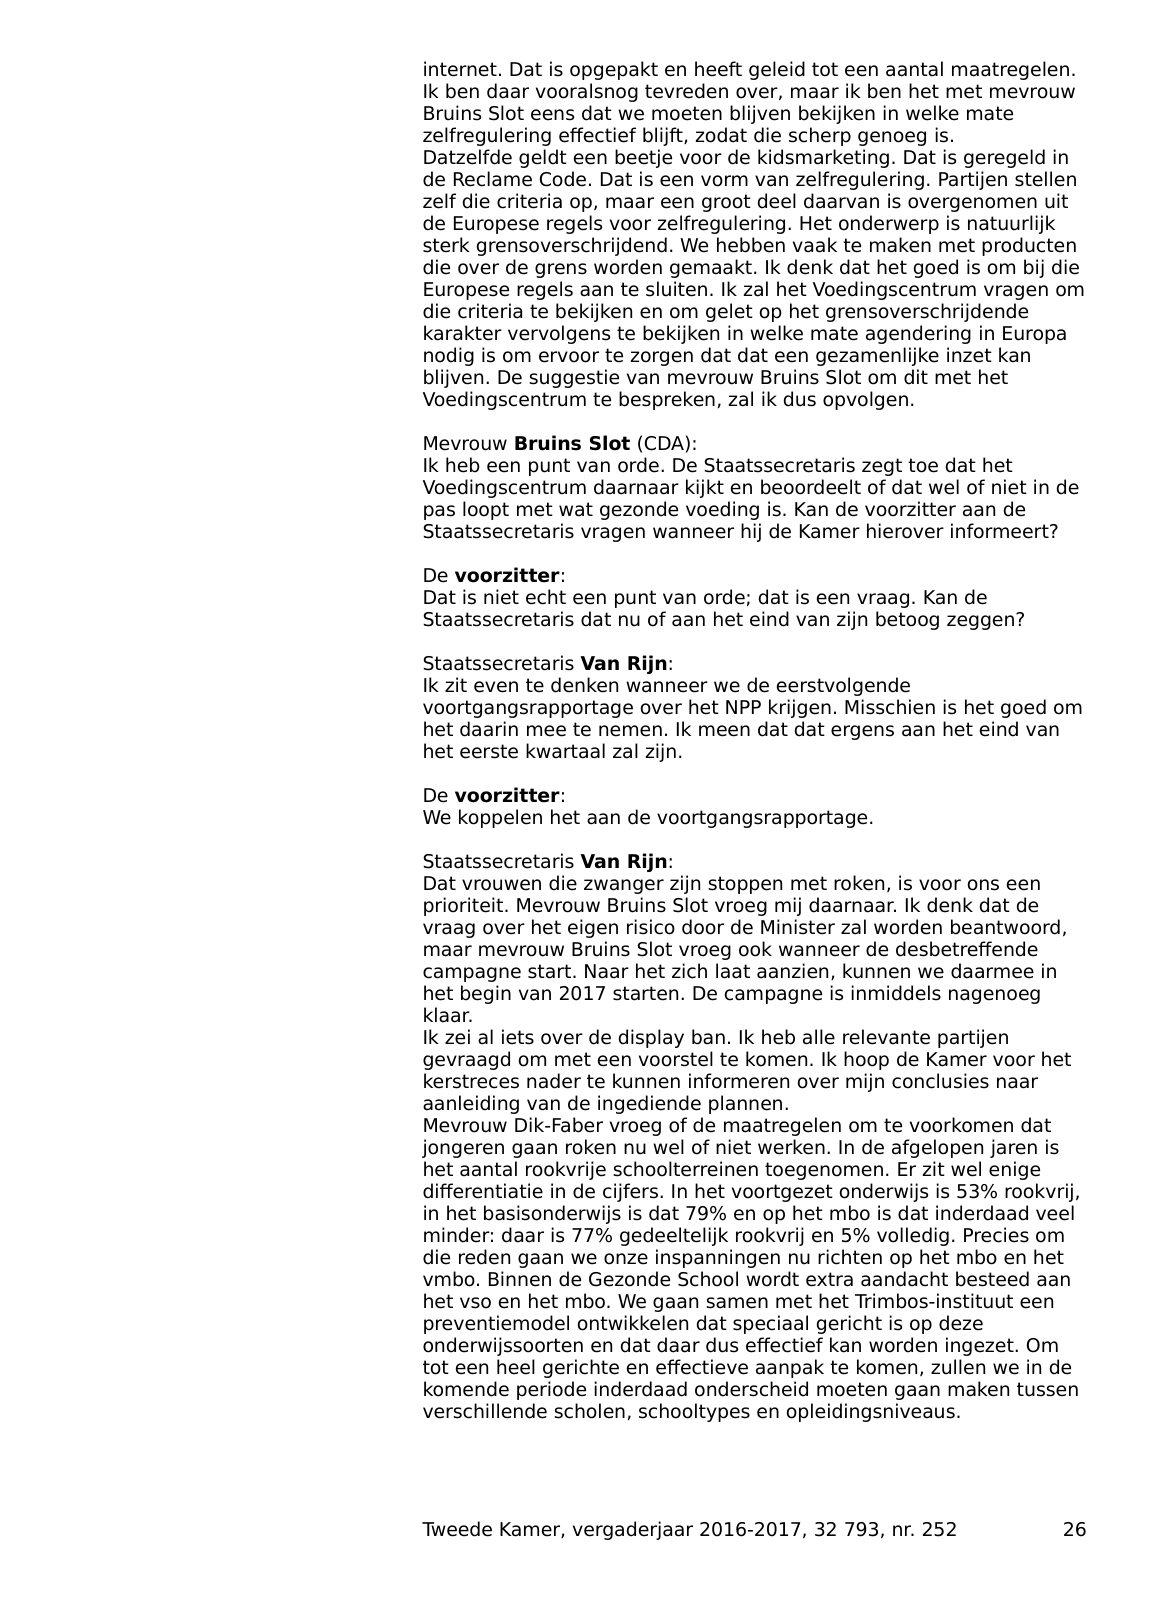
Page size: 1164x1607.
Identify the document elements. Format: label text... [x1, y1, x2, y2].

text Staatssecretaris Van Rijn: [422, 851, 1087, 873]
text Ik zit even te denken wanneer we de eerstvolgende voortgangsrapportage over het NPP krijgen. Misschien is het goed om het daarin mee te nemen. Ik meen dat dat ergens aan het eind van het eerste kwartaal zal zijn. [422, 675, 1087, 763]
text Ik zei al iets over de display ban. Ik heb alle relevante partijen gevraagd om met een voorstel te komen. Ik hoop de Kamer voor het kerstreces nader te kunnen informeren over mijn conclusies naar aanleiding van de ingediende plannen. [422, 1027, 1087, 1115]
text Dat vrouwen die zwanger zijn stoppen met roken, is voor ons een prioriteit. Mevrouw Bruins Slot vroeg mij daarnaar. Ik denk dat de vraag over het eigen risico door de Minister zal worden beantwoord, maar mevrouw Bruins Slot vroeg ook wanneer de desbetreffende campagne start. Naar het zich laat aanzien, kunnen we daarmee in het begin van 2017 starten. De campagne is inmiddels nagenoeg klaar. [422, 873, 1087, 1027]
text Datzelfde geldt een beetje voor de kidsmarketing. Dat is geregeld in de Reclame Code. Dat is een vorm van zelfregulering. Partijen stellen zelf die criteria op, maar een groot deel daarvan is overgenomen uit de Europese regels voor zelfregulering. Het onderwerp is natuurlijk sterk grensoverschrijdend. We hebben vaak te maken met producten die over de grens worden gemaakt. Ik denk dat het goed is om bij die Europese regels aan te sluiten. Ik zal het Voedingscentrum vragen om die criteria te bekijken en om gelet op het grensoverschrijdende karakter vervolgens te bekijken in welke mate agendering in Europa nodig is om ervoor te zorgen dat dat een gezamenlijke inzet kan blijven. De suggestie van mevrouw Bruins Slot om dit met het Voedingscentrum te bespreken, zal ik dus opvolgen. [422, 147, 1087, 411]
text internet. Dat is opgepakt en heeft geleid tot een aantal maatregelen. Ik ben daar vooralsnog tevreden over, maar ik ben het met mevrouw Bruins Slot eens dat we moeten blijven bekijken in welke mate zelfregulering effectief blijft, zodat die scherp genoeg is. [422, 59, 1087, 147]
text Staatssecretaris Van Rijn: [422, 653, 1087, 675]
text Ik heb een punt van orde. De Staatssecretaris zegt toe dat het Voedingscentrum daarnaar kijkt en beoordeelt of dat wel of niet in de pas loopt met wat gezonde voeding is. Kan de voorzitter aan de Staatssecretaris vragen wanneer hij de Kamer hierover informeert? [422, 455, 1087, 543]
text Mevrouw Dik-Faber vroeg of de maatregelen om te voorkomen dat jongeren gaan roken nu wel of niet werken. In de afgelopen jaren is het aantal rookvrije schoolterreinen toegenomen. Er zit wel enige differentiatie in de cijfers. In het voortgezet onderwijs is 53% rookvrij, in het basisonderwijs is dat 79% en op het mbo is dat inderdaad veel minder: daar is 77% gedeeltelijk rookvrij en 5% volledig. Precies om die reden gaan we onze inspanningen nu richten op het mbo en het vmbo. Binnen de Gezonde School wordt extra aandacht besteed aan het vso en het mbo. We gaan samen met het Trimbos-instituut een preventiemodel ontwikkelen dat speciaal gericht is op deze onderwijssoorten en dat daar dus effectief kan worden ingezet. Om tot een heel gerichte en effectieve aanpak te komen, zullen we in de komende periode inderdaad onderscheid moeten gaan maken tussen verschillende scholen, schooltypes en opleidingsniveaus. [422, 1115, 1087, 1423]
text Mevrouw Bruins Slot (CDA): [422, 433, 1087, 455]
text Dat is niet echt een punt van orde; dat is een vraag. Kan de Staatssecretaris dat nu of aan het eind van zijn betoog zeggen? [422, 587, 1087, 631]
text De voorzitter: [422, 785, 1087, 807]
text We koppelen het aan de voortgangsrapportage. [422, 807, 1087, 829]
text De voorzitter: [422, 565, 1087, 587]
